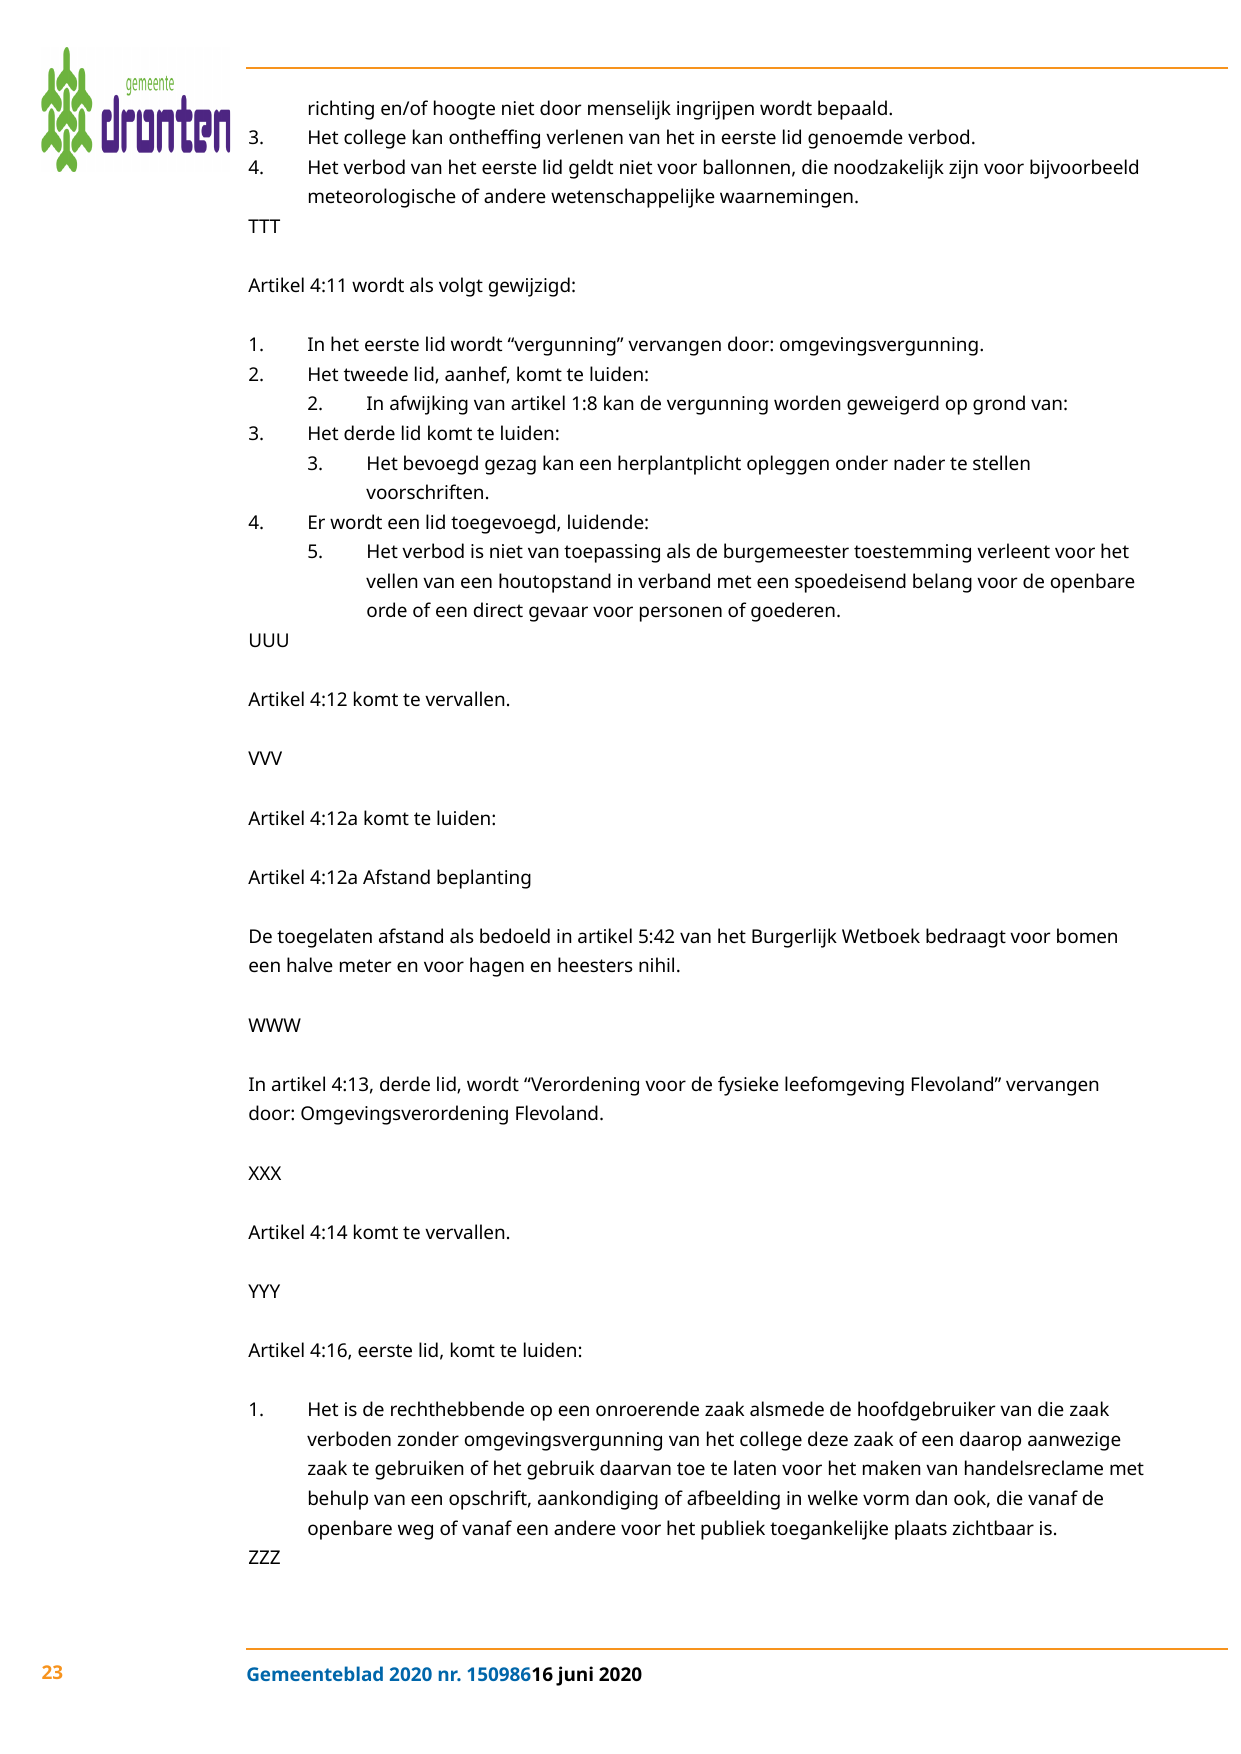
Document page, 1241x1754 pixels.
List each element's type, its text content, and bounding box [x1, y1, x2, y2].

list Het is de rechthebbende op een onroerende zaak alsmede de hoofdgebruiker van die zaak verboden zonder omgevingsvergunning van het college deze zaak of een daarop aanwezige zaak te gebruiken of het gebruik daarvan toe te laten voor het maken van handelsreclame met behulp van een opschrift, aankondiging of afbeelding in welke vorm dan ook, die vanaf de openbare weg of vanaf een andere voor het publiek toegankelijke plaats zichtbaar is. [248, 1396, 1152, 1541]
list Het tweede lid, aanhef, komt te luiden: [248, 361, 1152, 387]
list Het verbod van het eerste lid geldt niet voor ballonnen, die noodzakelijk zijn voor bijvoorbeeld meteorologische of andere wetenschappelijke waarnemingen. [248, 154, 1152, 209]
text In artikel 4:13, derde lid, wordt “Verordening voor de fysieke leefomgeving Flevoland” vervangen door: Omgevingsverordening Flevoland. [248, 1071, 1152, 1126]
list Het bevoegd gezag kan een herplantplicht opleggen onder nader te stellen voorschriften. [307, 450, 1152, 505]
list richting en/of hoogte niet door menselijk ingrijpen wordt bepaald. [248, 95, 1152, 121]
text Artikel 4:12 komt te vervallen. [248, 686, 1152, 712]
text WWW [248, 1012, 1152, 1038]
list Het college kan ontheffing verlenen van het in eerste lid genoemde verbod. [248, 124, 1152, 150]
picture [41, 47, 231, 172]
text UUU [248, 627, 1152, 653]
text Artikel 4:12a komt te luiden: [248, 805, 1152, 831]
text ZZZ [248, 1544, 1152, 1570]
text YYY [248, 1278, 1152, 1304]
list Er wordt een lid toegevoegd, luidende: [248, 509, 1152, 535]
list Het derde lid komt te luiden: [248, 420, 1152, 446]
list In afwijking van artikel 1:8 kan de vergunning worden geweigerd op grond van: [307, 391, 1152, 416]
text De toegelaten afstand als bedoeld in artikel 5:42 van het Burgerlijk Wetboek bedraagt voor bomen een halve meter en voor hagen en heesters nihil. [248, 923, 1152, 978]
text Artikel 4:12a Afstand beplanting [248, 864, 1152, 890]
text VVV [248, 746, 1152, 771]
text TTT [248, 213, 1152, 239]
text XXX [248, 1160, 1152, 1186]
text Artikel 4:11 wordt als volgt gewijzigd: [248, 272, 1152, 298]
text Artikel 4:16, eerste lid, komt te luiden: [248, 1337, 1152, 1363]
text Artikel 4:14 komt te vervallen. [248, 1219, 1152, 1245]
list Het verbod is niet van toepassing als de burgemeester toestemming verleent voor het vellen van een houtopstand in verband met een spoedeisend belang voor de openbare orde of een direct gevaar voor personen of goederen. [307, 538, 1152, 623]
list In het eerste lid wordt “vergunning” vervangen door: omgevingsvergunning. [248, 331, 1152, 357]
